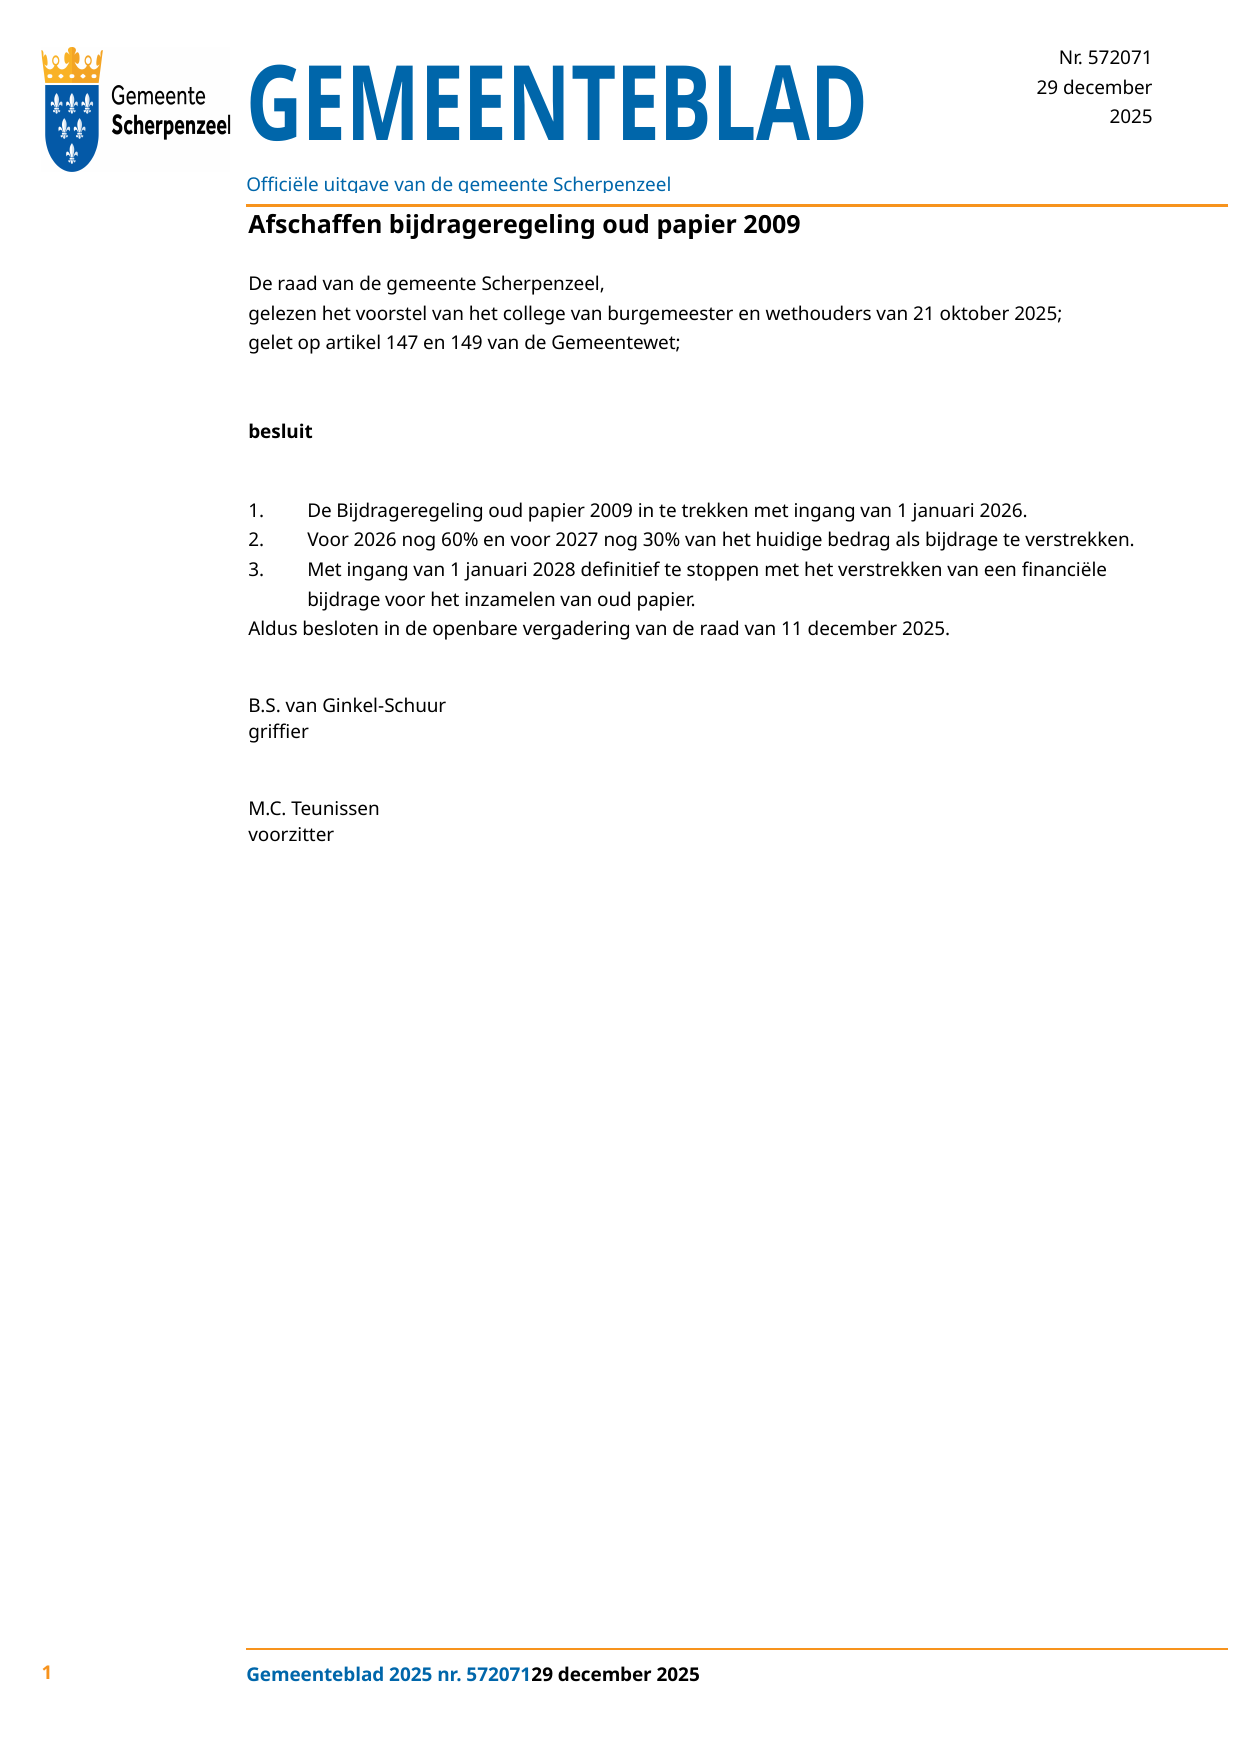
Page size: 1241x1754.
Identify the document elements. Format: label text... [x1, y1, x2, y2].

text gelezen het voorstel van het college van burgemeester en wethouders van 21 oktober 2025; [248, 300, 1152, 326]
text gelet op artikel 147 en 149 van de Gemeentewet; [248, 329, 1152, 355]
list Met ingang van 1 januari 2028 definitief te stoppen met het verstrekken van een financiële bijdrage voor het inzamelen van oud papier. [248, 556, 1152, 612]
text besluit [248, 418, 1152, 444]
text Afschaffen bijdrageregeling oud papier 2009 [248, 207, 1152, 241]
text B.S. van Ginkel-Schuur [248, 693, 1152, 718]
text griffier [248, 718, 1152, 744]
text voorzitter [248, 821, 1152, 847]
list Voor 2026 nog 60% en voor 2027 nog 30% van het huidige bedrag als bijdrage te verstrekken. [248, 527, 1152, 552]
picture [41, 47, 231, 172]
list De Bijdrageregeling oud papier 2009 in te trekken met ingang van 1 januari 2026. [248, 497, 1152, 523]
text Aldus besloten in de openbare vergadering van de raad van 11 december 2025. [248, 615, 1152, 641]
text M.C. Teunissen [248, 796, 1152, 821]
text De raad van de gemeente Scherpenzeel, [248, 270, 1152, 296]
